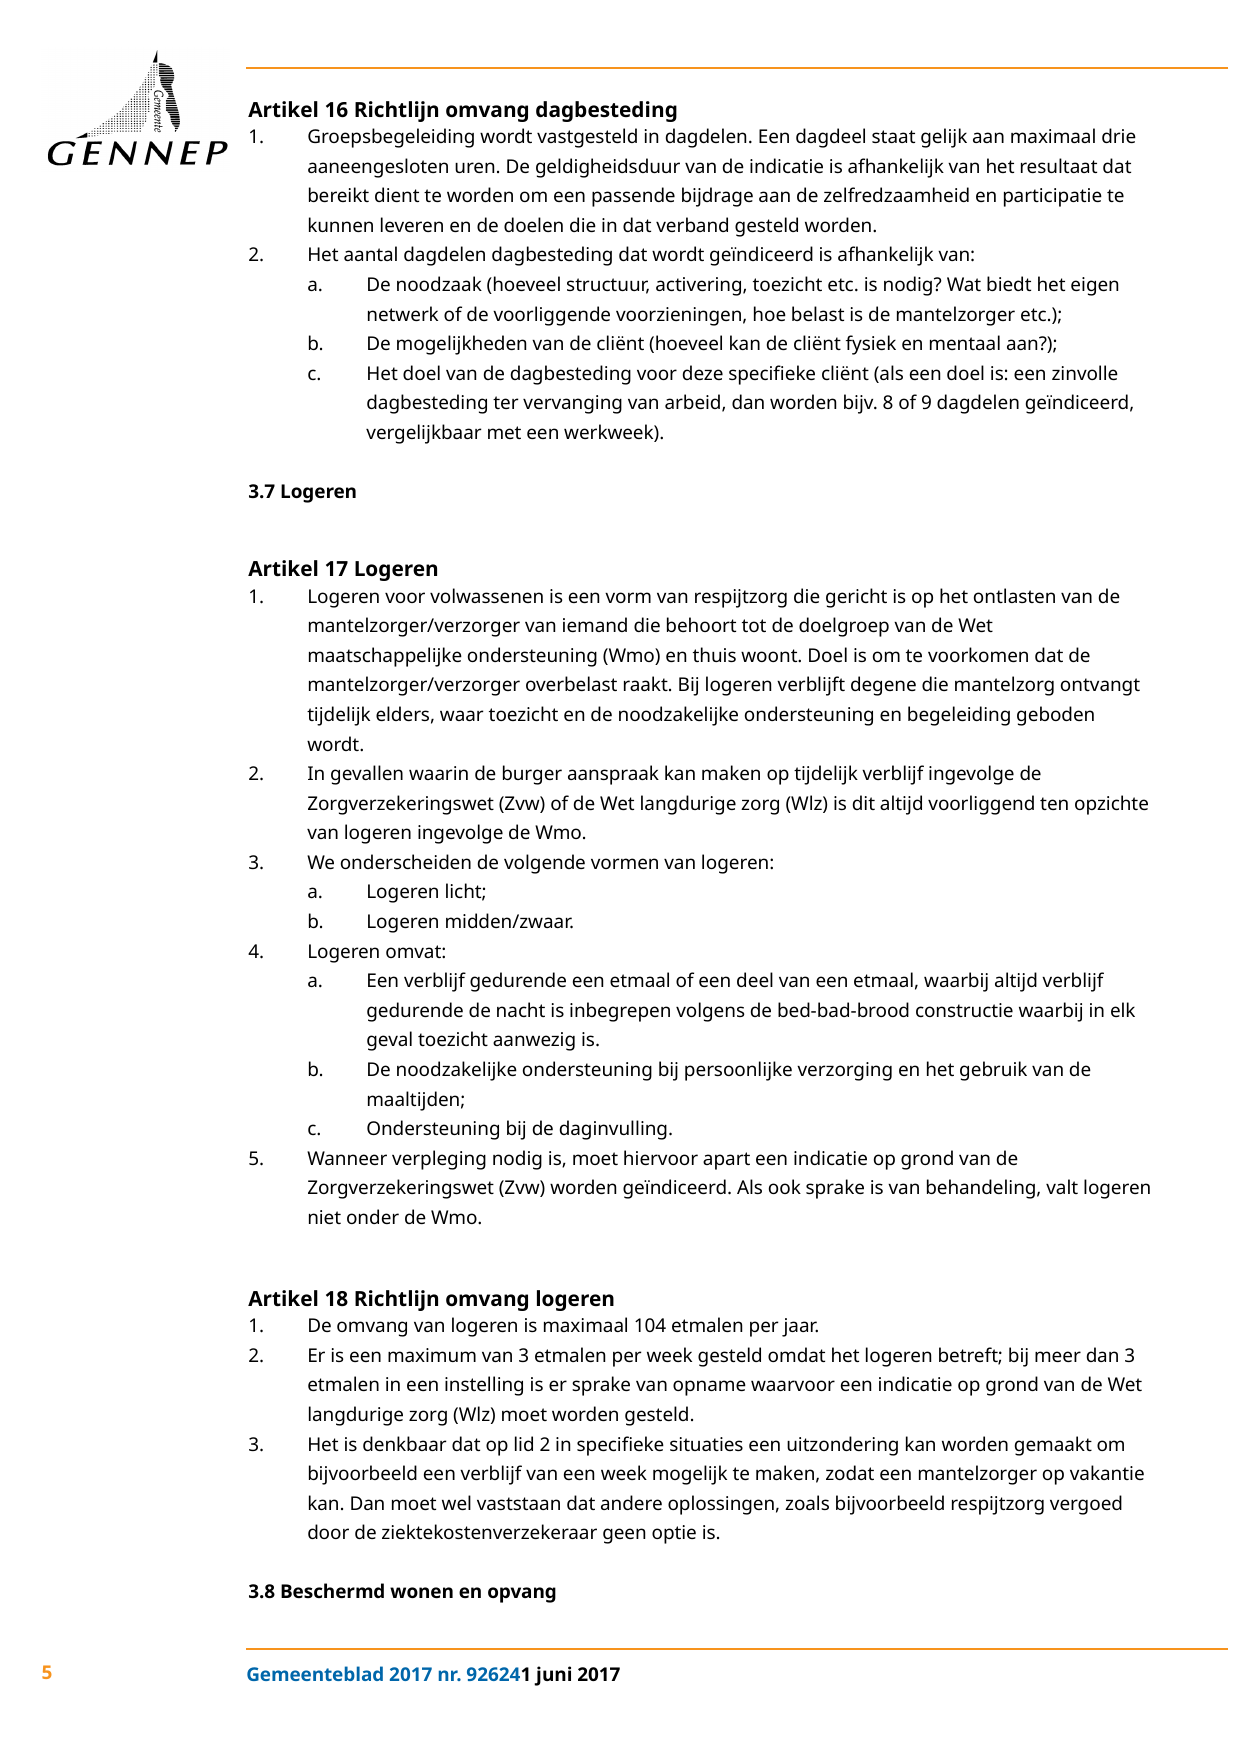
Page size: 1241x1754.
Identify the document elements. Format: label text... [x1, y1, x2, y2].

list Logeren licht; [307, 879, 1152, 904]
list Groepsbegeleiding wordt vastgesteld in dagdelen. Een dagdeel staat gelijk aan maximaal drie aaneengesloten uren. De geldigheidsduur van de indicatie is afhankelijk van het resultaat dat bereikt dient te worden om een passende bijdrage aan de zelfredzaamheid en participatie te kunnen leveren en de doelen die in dat verband gesteld worden. [248, 123, 1152, 238]
list De mogelijkheden van de cliënt (hoeveel kan de cliënt fysiek en mentaal aan?); [307, 330, 1152, 356]
list Een verblijf gedurende een etmaal of een deel van een etmaal, waarbij altijd verblijf gedurende de nacht is inbegrepen volgens de bed-bad-brood constructie waarbij in elk geval toezicht aanwezig is. [307, 967, 1152, 1052]
list Logeren omvat: [248, 938, 1152, 963]
list Logeren voor volwassenen is een vorm van respijtzorg die gericht is op het ontlasten van de mantelzorger/verzorger van iemand die behoort tot de doelgroep van de Wet maatschappelijke ondersteuning (Wmo) en thuis woont. Doel is om te voorkomen dat de mantelzorger/verzorger overbelast raakt. Bij logeren verblijft degene die mantelzorg ontvangt tijdelijk elders, waar toezicht en de noodzakelijke ondersteuning en begeleiding geboden wordt. [248, 583, 1152, 756]
list Logeren midden/zwaar. [307, 908, 1152, 934]
list Het aantal dagdelen dagbesteding dat wordt geïndiceerd is afhankelijk van: [248, 242, 1152, 267]
list Ondersteuning bij de daginvulling. [307, 1115, 1152, 1141]
text Artikel 18 Richtlijn omvang logeren [248, 1284, 1152, 1312]
list Het is denkbaar dat op lid 2 in specifieke situaties een uitzondering kan worden gemaakt om bijvoorbeeld een verblijf van een week mogelijk te maken, zodat een mantelzorger op vakantie kan. Dan moet wel vaststaan dat andere oplossingen, zoals bijvoorbeeld respijtzorg vergoed door de ziektekostenverzekeraar geen optie is. [248, 1431, 1152, 1545]
picture [41, 47, 231, 172]
list Wanneer verpleging nodig is, moet hiervoor apart een indicatie op grond van de Zorgverzekeringswet (Zvw) worden geïndiceerd. Als ook sprake is van behandeling, valt logeren niet onder de Wmo. [248, 1145, 1152, 1230]
list Er is een maximum van 3 etmalen per week gesteld omdat het logeren betreft; bij meer dan 3 etmalen in een instelling is er sprake van opname waarvoor een indicatie op grond van de Wet langdurige zorg (Wlz) moet worden gesteld. [248, 1342, 1152, 1427]
text Artikel 17 Logeren [248, 554, 1152, 583]
list De noodzaak (hoeveel structuur, activering, toezicht etc. is nodig? Wat biedt het eigen netwerk of de voorliggende voorzieningen, hoe belast is de mantelzorger etc.); [307, 271, 1152, 326]
list De omvang van logeren is maximaal 104 etmalen per jaar. [248, 1312, 1152, 1338]
text Artikel 16 Richtlijn omvang dagbesteding [248, 95, 1152, 123]
text 3.8 Beschermd wonen en opvang [248, 1579, 1152, 1604]
list De noodzakelijke ondersteuning bij persoonlijke verzorging en het gebruik van de maaltijden; [307, 1056, 1152, 1111]
text 3.7 Logeren [248, 478, 1152, 504]
list We onderscheiden de volgende vormen van logeren: [248, 849, 1152, 875]
list In gevallen waarin de burger aanspraak kan maken op tijdelijk verblijf ingevolge de Zorgverzekeringswet (Zvw) of de Wet langdurige zorg (Wlz) is dit altijd voorliggend ten opzichte van logeren ingevolge de Wmo. [248, 760, 1152, 845]
list Het doel van de dagbesteding voor deze specifieke cliënt (als een doel is: een zinvolle dagbesteding ter vervanging van arbeid, dan worden bijv. 8 of 9 dagdelen geïndiceerd, vergelijkbaar met een werkweek). [307, 360, 1152, 445]
